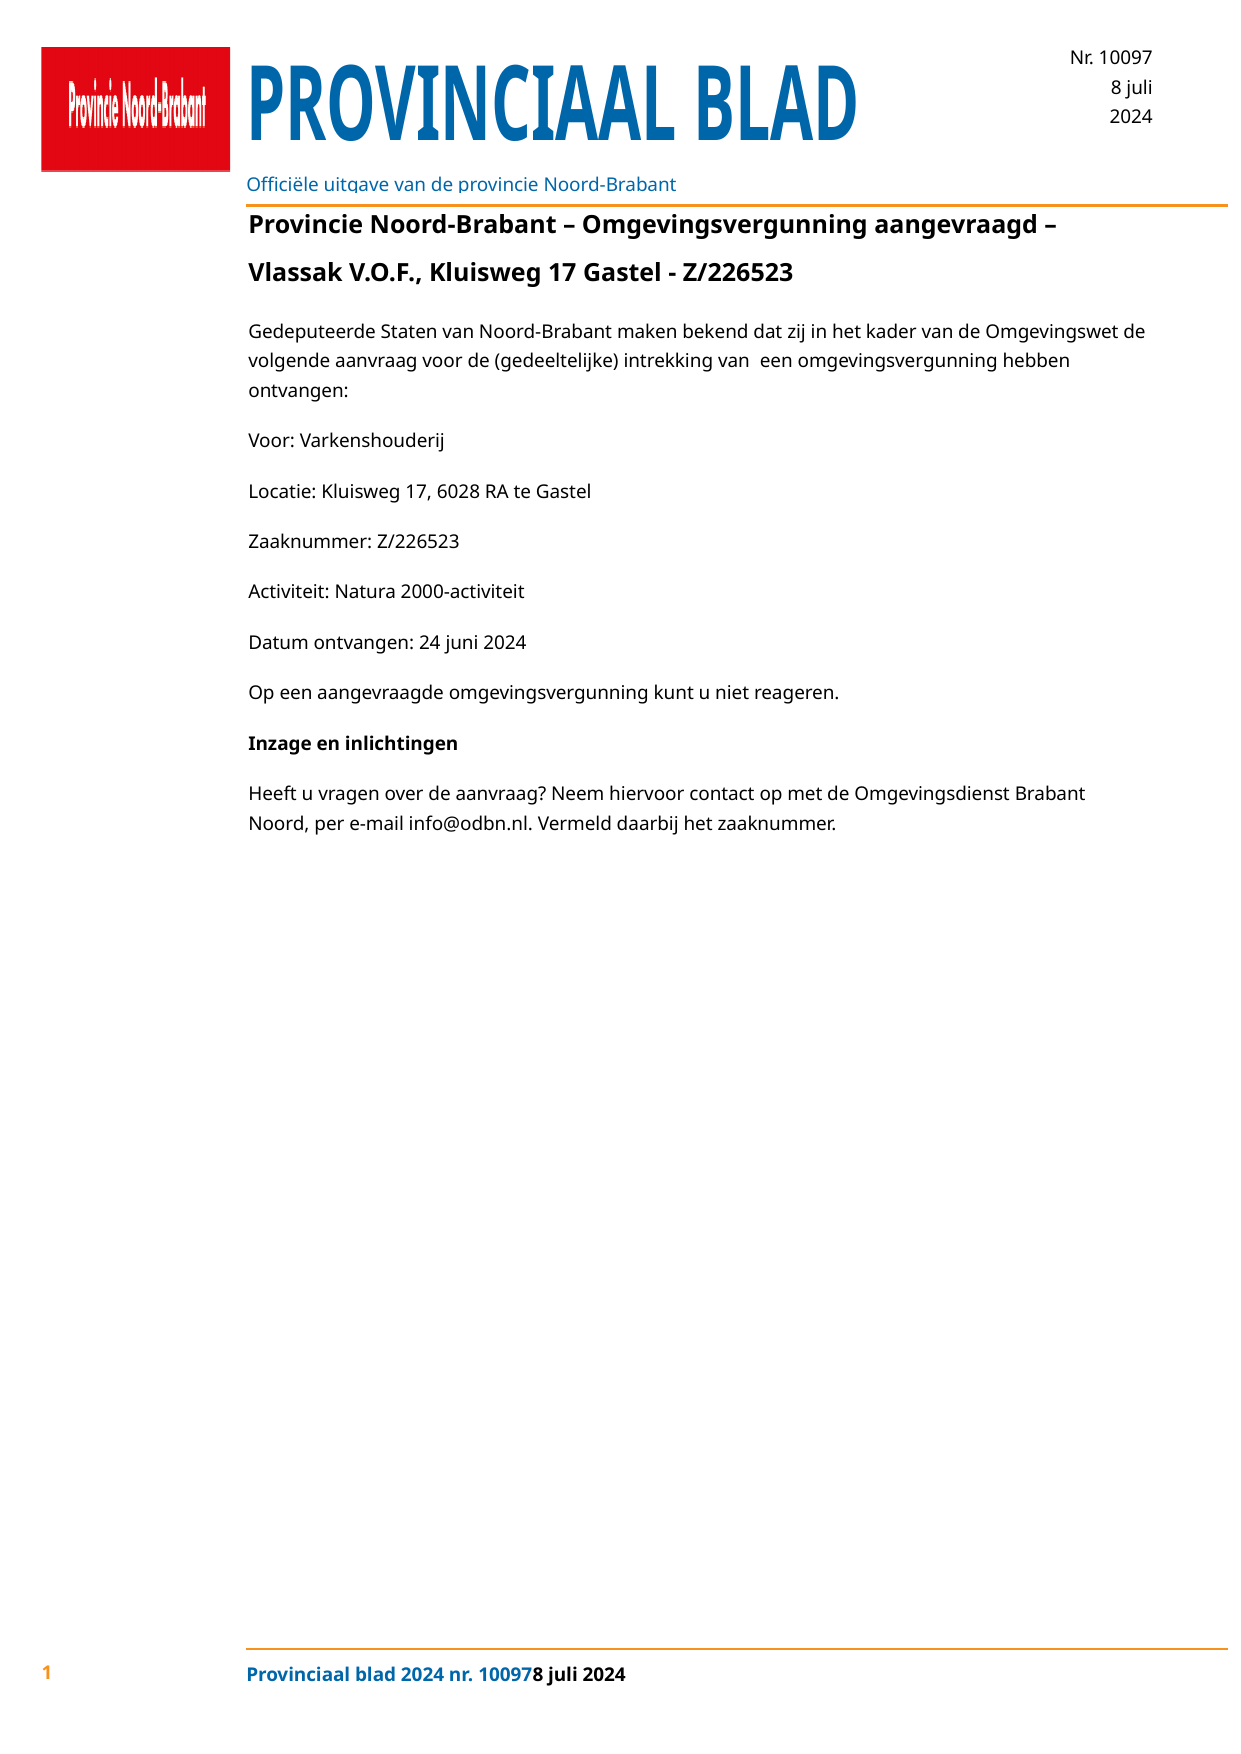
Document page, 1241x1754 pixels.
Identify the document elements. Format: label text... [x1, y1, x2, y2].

text Zaaknummer: Z/226523 [248, 528, 1152, 554]
text Voor: Varkenshouderij [248, 427, 1152, 453]
text Activiteit: Natura 2000-activiteit [248, 579, 1152, 604]
picture [41, 47, 231, 172]
text Gedeputeerde Staten van Noord-Brabant maken bekend dat zij in het kader van de Omgevingswet de volgende aanvraag voor de (gedeeltelijke) intrekking van een omgevingsvergunning hebben ontvangen: [248, 318, 1152, 403]
text Heeft u vragen over de aanvraag? Neem hiervoor contact op met de Omgevingsdienst Brabant Noord, per e-mail info@odbn.nl. Vermeld daarbij het zaaknummer. [248, 780, 1152, 836]
text Locatie: Kluisweg 17, 6028 RA te Gastel [248, 478, 1152, 504]
text Inzage en inlichtingen [248, 730, 1152, 756]
text Op een aangevraagde omgevingsvergunning kunt u niet reageren. [248, 679, 1152, 705]
text Provincie Noord-Brabant – Omgevingsvergunning aangevraagd – Vlassak V.O.F., Kluisweg 17 Gastel - Z/226523 [248, 207, 1152, 288]
text Datum ontvangen: 24 juni 2024 [248, 629, 1152, 655]
